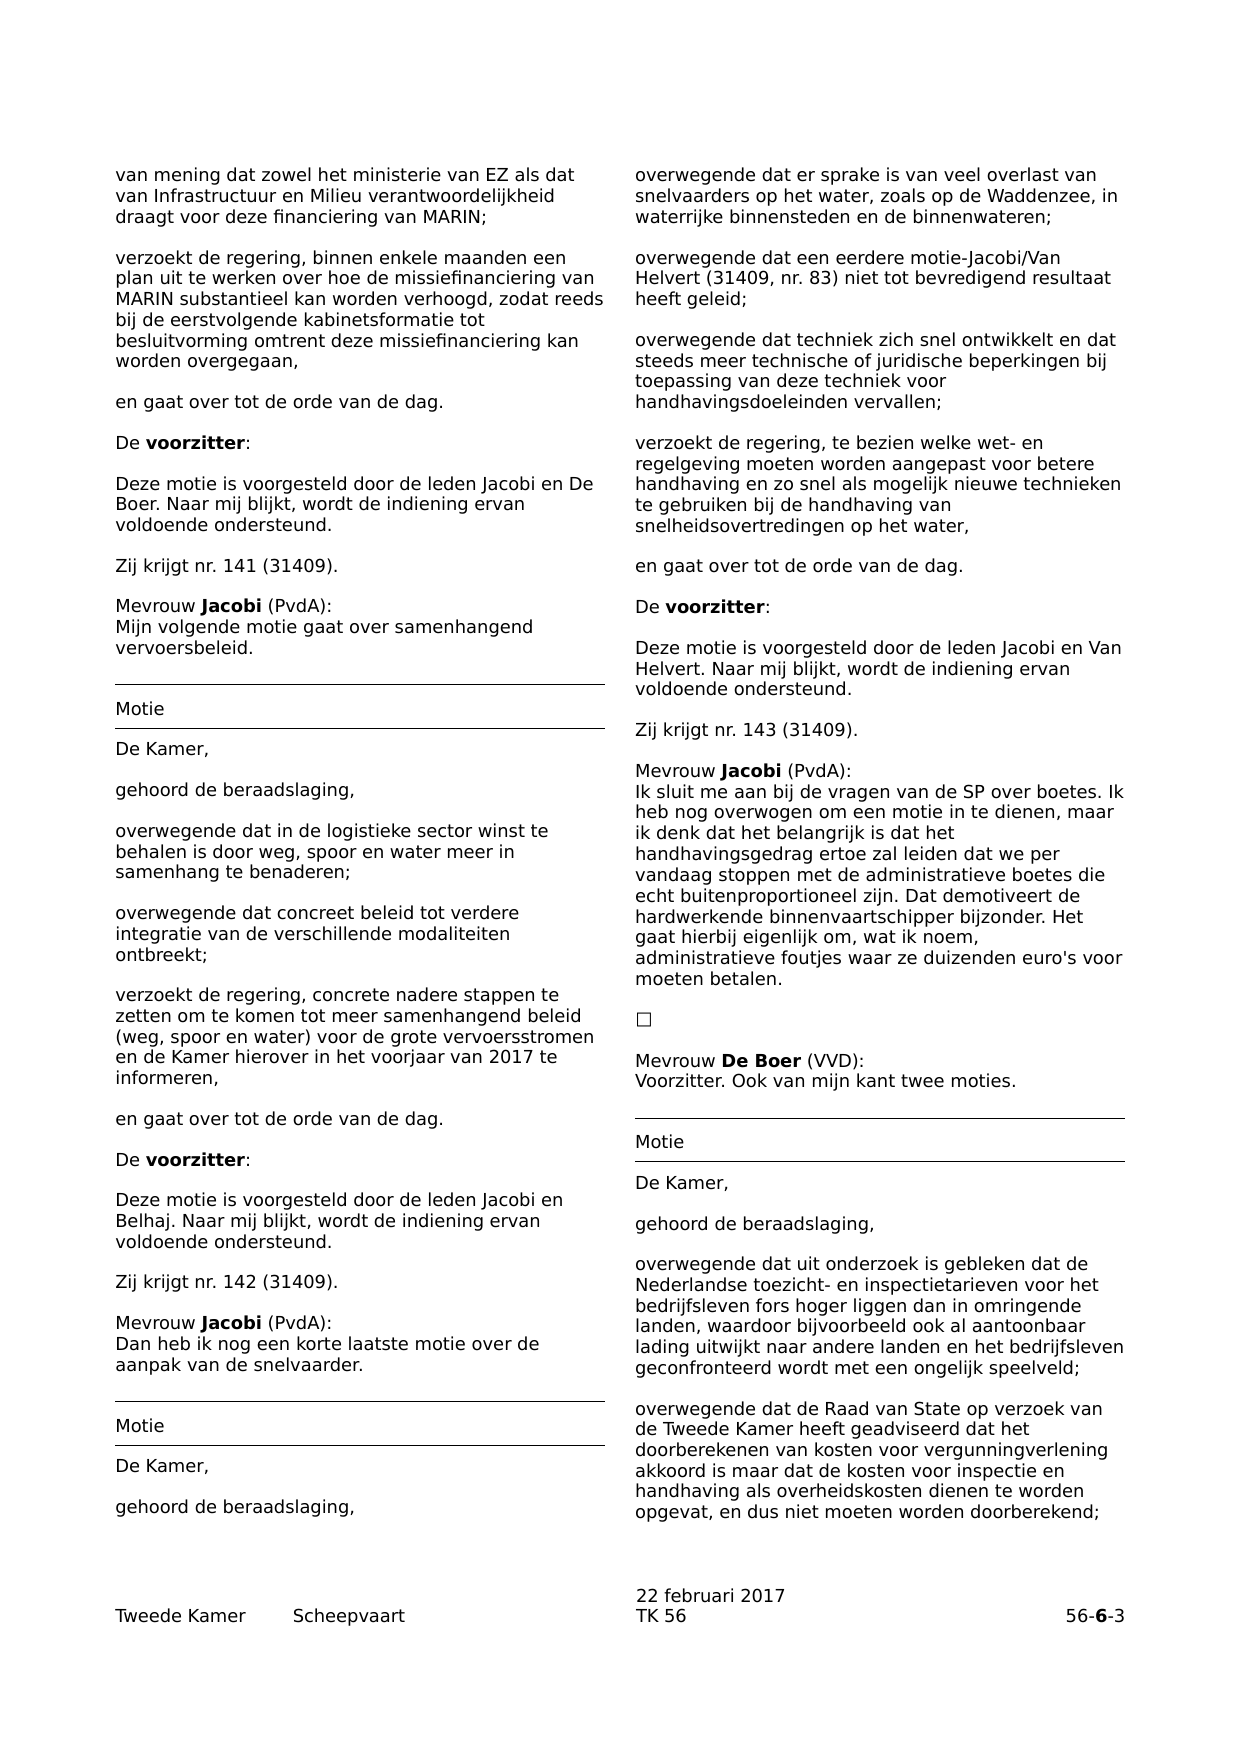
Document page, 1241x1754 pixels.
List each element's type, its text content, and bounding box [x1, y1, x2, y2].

text De voorzitter: [115, 433, 605, 453]
text Deze motie is voorgesteld door de leden Jacobi en Belhaj. Naar mij blijkt, wordt de indiening ervan voldoende ondersteund. [115, 1190, 605, 1252]
text Zij krijgt nr. 141 (31409). [115, 556, 605, 576]
text Mevrouw Jacobi (PvdA): [635, 761, 1125, 781]
text Deze motie is voorgesteld door de leden Jacobi en Van Helvert. Naar mij blijkt, wordt de indiening ervan voldoende ondersteund. [635, 638, 1125, 700]
text De voorzitter: [635, 597, 1125, 618]
text Voorzitter. Ook van mijn kant twee moties. [635, 1071, 1125, 1092]
text overwegende dat concreet beleid tot verdere integratie van de verschillende modaliteiten ontbreekt; [115, 903, 605, 965]
text overwegende dat de Raad van State op verzoek van de Tweede Kamer heeft geadviseerd dat het doorberekenen van kosten voor vergunningverlening akkoord is maar dat de kosten voor inspectie en handhaving als overheidskosten dienen te worden opgevat, en dus niet moeten worden doorberekend; [635, 1398, 1125, 1523]
text Mijn volgende motie gaat over samenhangend vervoersbeleid. [115, 617, 605, 659]
text Mevrouw Jacobi (PvdA): [115, 596, 605, 617]
text overwegende dat in de logistieke sector winst te behalen is door weg, spoor en water meer in samenhang te benaderen; [115, 821, 605, 883]
text gehoord de beraadslaging, [115, 1497, 605, 1518]
text overwegende dat techniek zich snel ontwikkelt en dat steeds meer technische of juridische beperkingen bij toepassing van deze techniek voor handhavingsdoeleinden vervallen; [635, 330, 1125, 413]
text De Kamer, [635, 1173, 1125, 1193]
text gehoord de beraadslaging, [115, 780, 605, 801]
text De Kamer, [115, 739, 605, 760]
text De voorzitter: [115, 1149, 605, 1170]
text ⬜ [635, 1010, 1125, 1030]
text verzoekt de regering, te bezien welke wet- en regelgeving moeten worden aangepast voor betere handhaving en zo snel als mogelijk nieuwe technieken te gebruiken bij de handhaving van snelheidsovertredingen op het water, [635, 433, 1125, 536]
text verzoekt de regering, concrete nadere stappen te zetten om te komen tot meer samenhangend beleid (weg, spoor en water) voor de grote vervoersstromen en de Kamer hierover in het voorjaar van 2017 te informeren, [115, 985, 605, 1089]
text en gaat over tot de orde van de dag. [115, 392, 605, 413]
text Mevrouw Jacobi (PvdA): [115, 1313, 605, 1334]
text Mevrouw De Boer (VVD): [635, 1050, 1125, 1071]
text Motie [635, 1132, 1125, 1153]
text De Kamer, [115, 1456, 605, 1477]
text en gaat over tot de orde van de dag. [635, 556, 1125, 577]
text Deze motie is voorgesteld door de leden Jacobi en De Boer. Naar mij blijkt, wordt de indiening ervan voldoende ondersteund. [115, 473, 605, 536]
text Zij krijgt nr. 143 (31409). [635, 720, 1125, 741]
text Dan heb ik nog een korte laatste motie over de aanpak van de snelvaarder. [115, 1334, 605, 1376]
text van mening dat zowel het ministerie van EZ als dat van Infrastructuur en Milieu verantwoordelijkheid draagt voor deze financiering van MARIN; [115, 165, 605, 227]
text overwegende dat er sprake is van veel overlast van snelvaarders op het water, zoals op de Waddenzee, in waterrijke binnensteden en de binnenwateren; [635, 165, 1125, 227]
text overwegende dat een eerdere motie-Jacobi/Van Helvert (31409, nr. 83) niet tot bevredigend resultaat heeft geleid; [635, 247, 1125, 310]
text en gaat over tot de orde van de dag. [115, 1109, 605, 1129]
text verzoekt de regering, binnen enkele maanden een plan uit te werken over hoe de missiefinanciering van MARIN substantieel kan worden verhoogd, zodat reeds bij de eerstvolgende kabinetsformatie tot besluitvorming omtrent deze missiefinanciering kan worden overgegaan, [115, 247, 605, 372]
text Ik sluit me aan bij de vragen van de SP over boetes. Ik heb nog overwogen om een motie in te dienen, maar ik denk dat het belangrijk is dat het handhavingsgedrag ertoe zal leiden dat we per vandaag stoppen met de administratieve boetes die echt buitenproportioneel zijn. Dat demotiveert de hardwerkende binnenvaartschipper bijzonder. Het gaat hierbij eigenlijk om, wat ik noem, administratieve foutjes waar ze duizenden euro's voor moeten betalen. [635, 781, 1125, 990]
text Motie [115, 698, 605, 719]
text Motie [115, 1415, 605, 1436]
text overwegende dat uit onderzoek is gebleken dat de Nederlandse toezicht- en inspectietarieven voor het bedrijfsleven fors hoger liggen dan in omringende landen, waardoor bijvoorbeeld ook al aantoonbaar lading uitwijkt naar andere landen en het bedrijfsleven geconfronteerd wordt met een ongelijk speelveld; [635, 1254, 1125, 1378]
text gehoord de beraadslaging, [635, 1213, 1125, 1234]
text Zij krijgt nr. 142 (31409). [115, 1272, 605, 1293]
